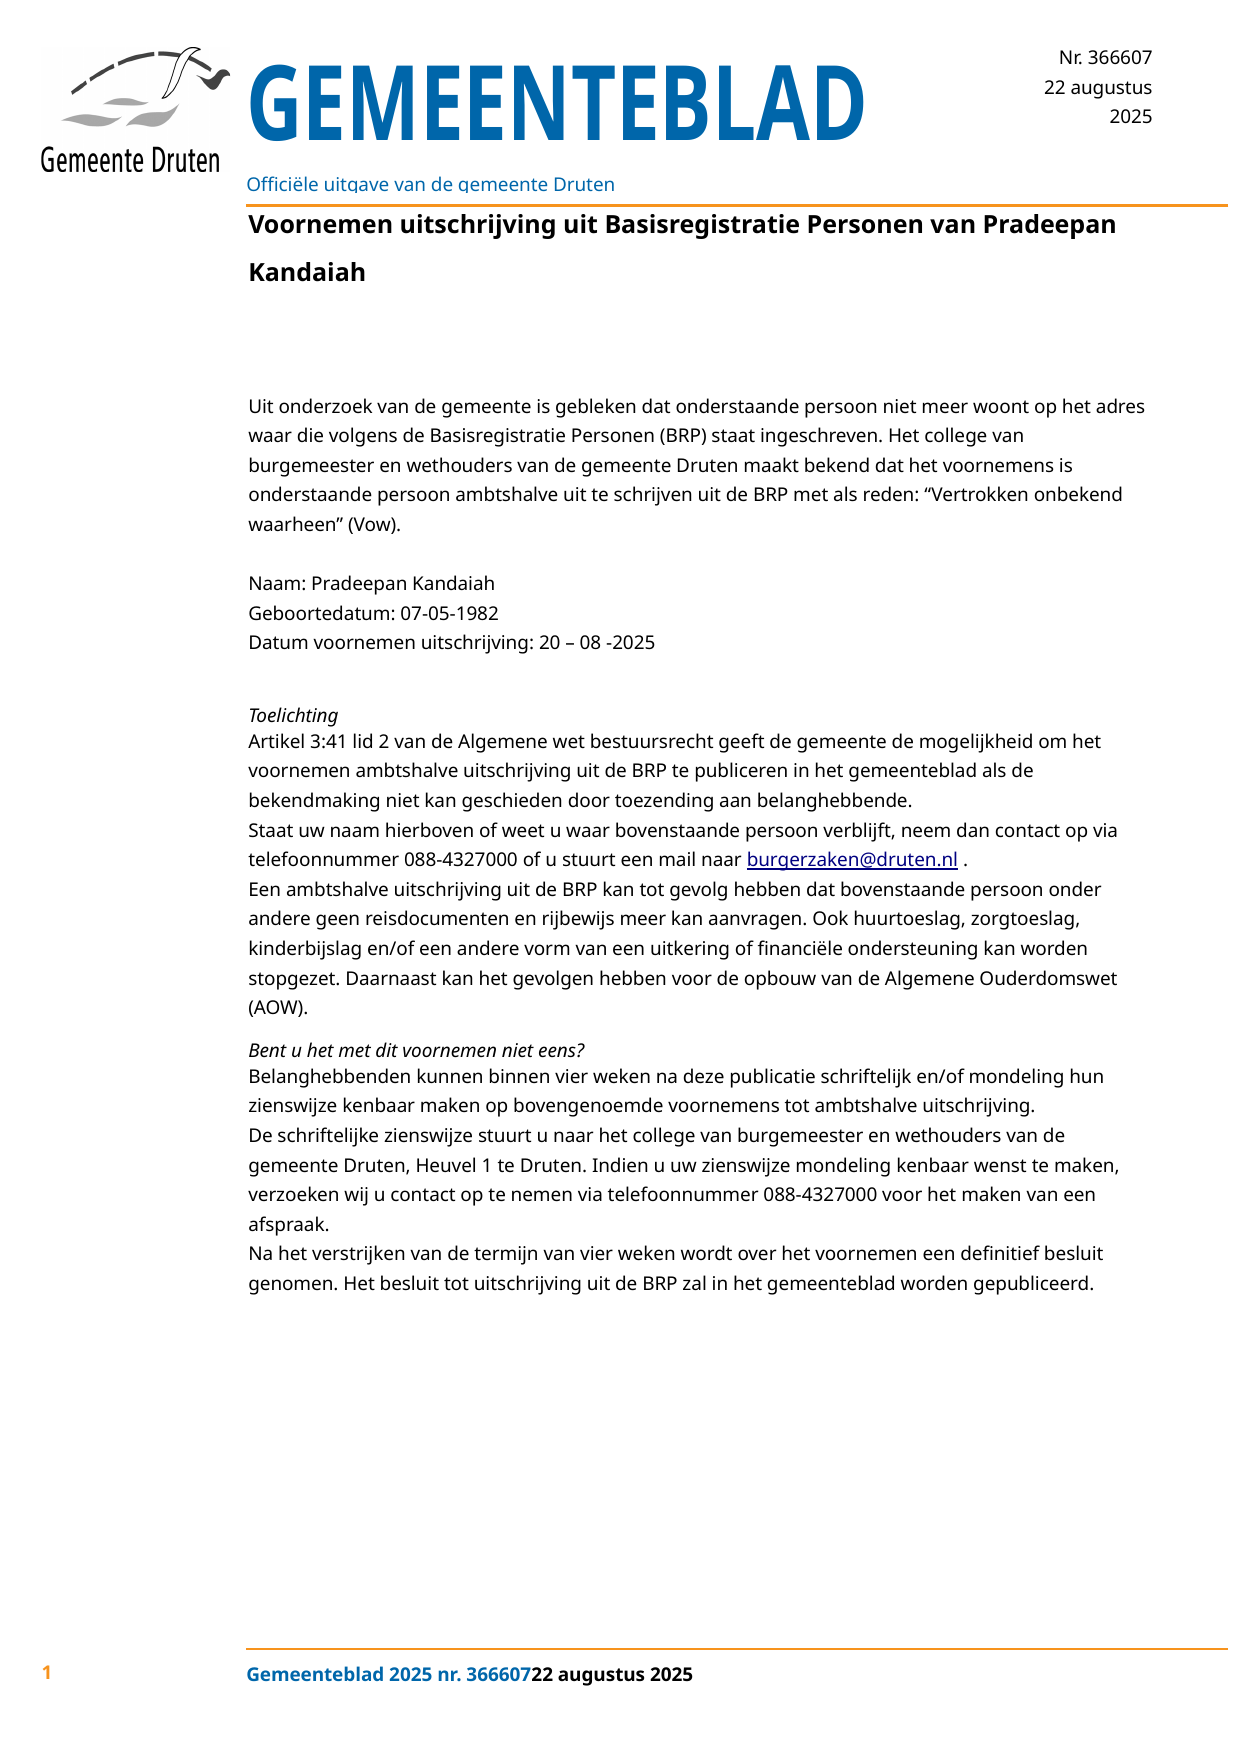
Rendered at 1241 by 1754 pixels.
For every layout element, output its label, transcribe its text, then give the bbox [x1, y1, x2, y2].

text Bent u het met dit voornemen niet eens? [248, 1037, 1152, 1063]
text Datum voornemen uitschrijving: 20 – 08 -2025 [248, 629, 1152, 655]
text Voornemen uitschrijving uit Basisregistratie Personen van Pradeepan Kandaiah [248, 207, 1152, 288]
text Geboortedatum: 07-05-1982 [248, 600, 1152, 626]
text Toelichting [248, 702, 1152, 728]
text Staat uw naam hierboven of weet u waar bovenstaande persoon verblijft, neem dan contact op via telefoonnummer 088-4327000 of u stuurt een mail naar burgerzaken@druten.nl . [248, 817, 1152, 872]
picture [41, 47, 231, 172]
text De schriftelijke zienswijze stuurt u naar het college van burgemeester en wethouders van de gemeente Druten, Heuvel 1 te Druten. Indien u uw zienswijze mondeling kenbaar wenst te maken, verzoeken wij u contact op te nemen via telefoonnummer 088-4327000 voor het maken van een afspraak. [248, 1122, 1152, 1237]
text Belanghebbenden kunnen binnen vier weken na deze publicatie schriftelijk en/of mondeling hun zienswijze kenbaar maken op bovengenoemde voornemens tot ambtshalve uitschrijving. [248, 1063, 1152, 1118]
text Na het verstrijken van de termijn van vier weken wordt over het voornemen een definitief besluit genomen. Het besluit tot uitschrijving uit de BRP zal in het gemeenteblad worden gepubliceerd. [248, 1241, 1152, 1296]
text Een ambtshalve uitschrijving uit de BRP kan tot gevolg hebben dat bovenstaande persoon onder andere geen reisdocumenten en rijbewijs meer kan aanvragen. Ook huurtoeslag, zorgtoeslag, kinderbijslag en/of een andere vorm van een uitkering of financiële ondersteuning kan worden stopgezet. Daarnaast kan het gevolgen hebben voor de opbouw van de Algemene Ouderdomswet (AOW). [248, 876, 1152, 1020]
text Artikel 3:41 lid 2 van de Algemene wet bestuursrecht geeft de gemeente de mogelijkheid om het voornemen ambtshalve uitschrijving uit de BRP te publiceren in het gemeenteblad als de bekendmaking niet kan geschieden door toezending aan belanghebbende. [248, 728, 1152, 813]
text Uit onderzoek van de gemeente is gebleken dat onderstaande persoon niet meer woont op het adres waar die volgens de Basisregistratie Personen (BRP) staat ingeschreven. Het college van burgemeester en wethouders van de gemeente Druten maakt bekend dat het voornemens is onderstaande persoon ambtshalve uit te schrijven uit de BRP met als reden: “Vertrokken onbekend waarheen” (Vow). [248, 393, 1152, 537]
text Naam: Pradeepan Kandaiah [248, 570, 1152, 596]
